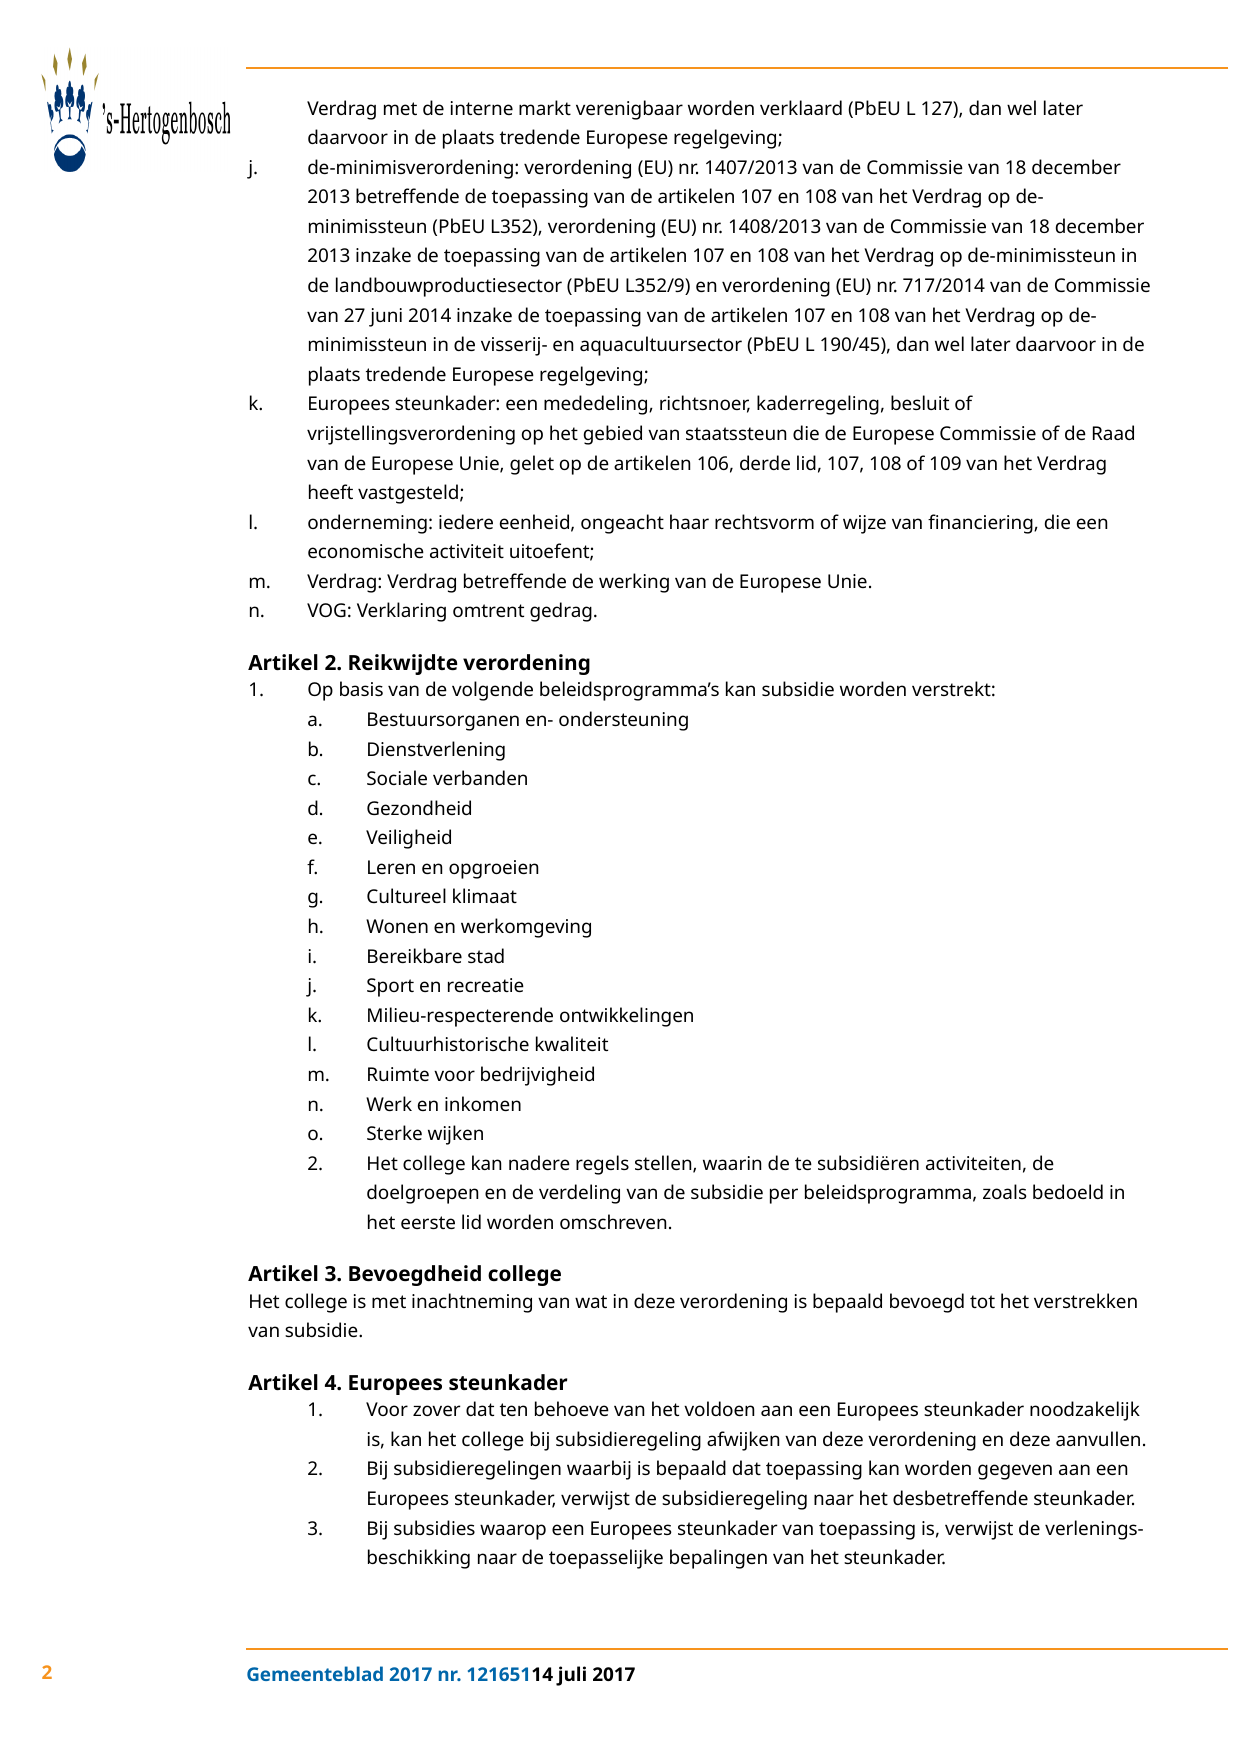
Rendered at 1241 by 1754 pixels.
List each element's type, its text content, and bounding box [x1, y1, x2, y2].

list de-minimisverordening: verordening (EU) nr. 1407/2013 van de Commissie van 18 december 2013 betreffende de toepassing van de artikelen 107 en 108 van het Verdrag op de-minimissteun (PbEU L352), verordening (EU) nr. 1408/2013 van de Commissie van 18 december 2013 inzake de toepassing van de artikelen 107 en 108 van het Verdrag op de-minimissteun in de landbouwproductiesector (PbEU L352/9) en verordening (EU) nr. 717/2014 van de Commissie van 27 juni 2014 inzake de toepassing van de artikelen 107 en 108 van het Verdrag op de-minimissteun in de visserij- en aquacultuursector (PbEU L 190/45), dan wel later daarvoor in de plaats tredende Europese regelgeving; [248, 154, 1152, 387]
list Leren en opgroeien [307, 854, 1152, 880]
list Voor zover dat ten behoeve van het voldoen aan een Europees steunkader noodzakelijk is, kan het college bij subsidieregeling afwijken van deze verordening en deze aanvullen. [307, 1396, 1152, 1452]
list Werk en inkomen [307, 1091, 1152, 1116]
list Milieu-respecterende ontwikkelingen [307, 1002, 1152, 1028]
text Artikel 3. Bevoegdheid college [248, 1259, 1152, 1288]
text Artikel 2. Reikwijdte verordening [248, 648, 1152, 677]
list Bij subsidieregelingen waarbij is bepaald dat toepassing kan worden gegeven aan een Europees steunkader, verwijst de subsidieregeling naar het desbetreffende steunkader. [307, 1456, 1152, 1511]
list Het college kan nadere regels stellen, waarin de te subsidiëren activiteiten, de doelgroepen en de verdeling van de subsidie per beleidsprogramma, zoals bedoeld in het eerste lid worden omschreven. [307, 1150, 1152, 1235]
list Bij subsidies waarop een Europees steunkader van toepassing is, verwijst de verlenings-beschikking naar de toepasselijke bepalingen van het steunkader. [307, 1515, 1152, 1570]
text Het college is met inachtneming van wat in deze verordening is bepaald bevoegd tot het verstrekken van subsidie. [248, 1288, 1152, 1343]
list Cultuurhistorische kwaliteit [307, 1032, 1152, 1057]
list Dienstverlening [307, 736, 1152, 761]
list Verdrag: Verdrag betreffende de werking van de Europese Unie. [248, 568, 1152, 594]
list Europees steunkader: een mededeling, richtsnoer, kaderregeling, besluit of vrijstellingsverordening op het gebied van staatssteun die de Europese Commissie of de Raad van de Europese Unie, gelet op de artikelen 106, derde lid, 107, 108 of 109 van het Verdrag heeft vastgesteld; [248, 391, 1152, 505]
list VOG: Verklaring omtrent gedrag. [248, 598, 1152, 623]
list Bestuursorganen en- ondersteuning [307, 706, 1152, 732]
list Ruimte voor bedrijvigheid [307, 1061, 1152, 1087]
list Wonen en werkomgeving [307, 913, 1152, 939]
text Artikel 4. Europees steunkader [248, 1368, 1152, 1396]
list Veiligheid [307, 824, 1152, 850]
list Cultureel klimaat [307, 884, 1152, 909]
list onderneming: iedere eenheid, ongeacht haar rechtsvorm of wijze van financiering, die een economische activiteit uitoefent; [248, 509, 1152, 564]
list Sociale verbanden [307, 765, 1152, 791]
list Bereikbare stad [307, 943, 1152, 968]
picture [41, 47, 231, 172]
list Op basis van de volgende beleidsprogramma’s kan subsidie worden verstrekt: [248, 677, 1152, 702]
list Verdrag met de interne markt verenigbaar worden verklaard (PbEU L 127), dan wel later daarvoor in de plaats tredende Europese regelgeving; [248, 95, 1152, 150]
list Gezondheid [307, 795, 1152, 821]
list Sport en recreatie [307, 972, 1152, 998]
list Sterke wijken [307, 1120, 1152, 1146]
